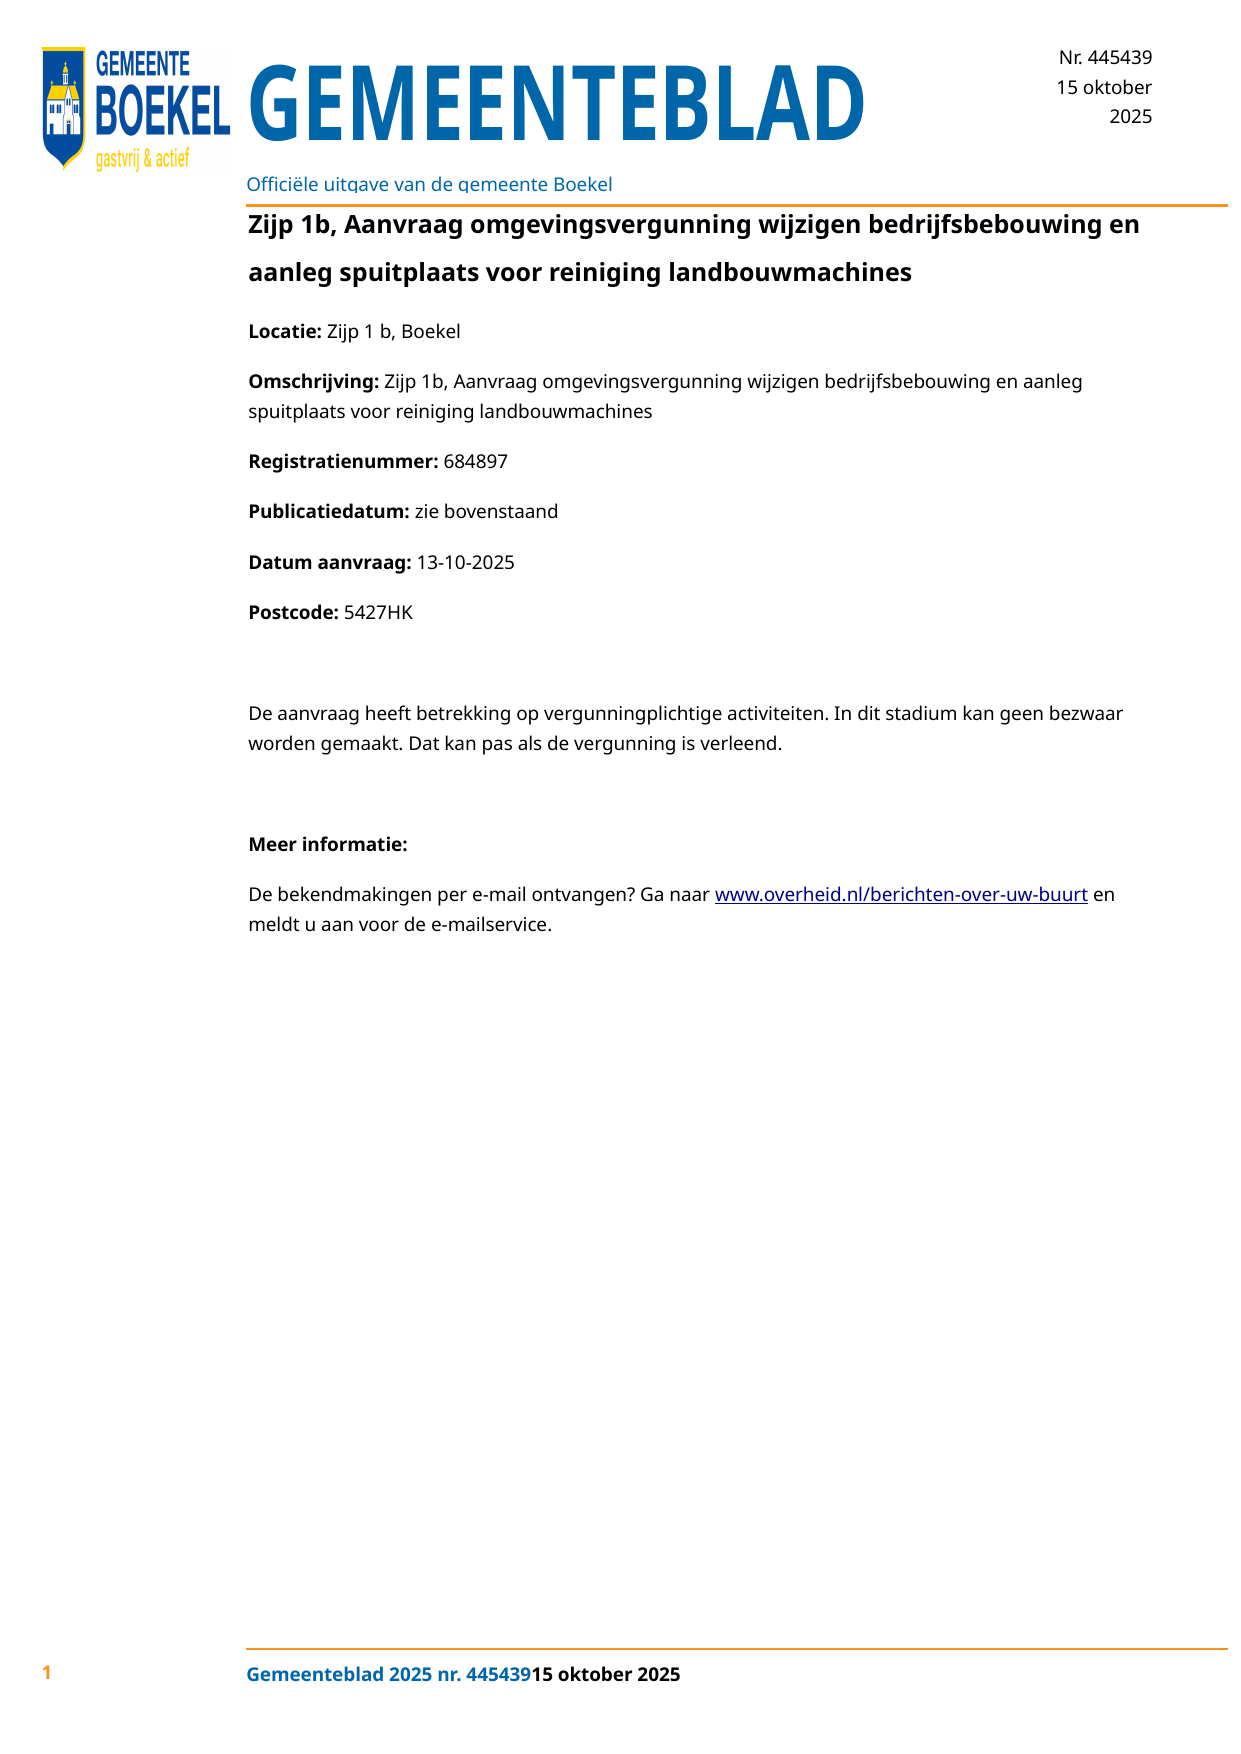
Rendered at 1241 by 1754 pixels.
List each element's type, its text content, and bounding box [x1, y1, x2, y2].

text De aanvraag heeft betrekking op vergunningplichtige activiteiten. In dit stadium kan geen bezwaar worden gemaakt. Dat kan pas als de vergunning is verleend. [248, 700, 1152, 756]
text Publicatiedatum: zie bovenstaand [248, 499, 1152, 524]
text Registratienummer: 684897 [248, 448, 1152, 474]
text Omschrijving: Zijp 1b, Aanvraag omgevingsvergunning wijzigen bedrijfsbebouwing en aanleg spuitplaats voor reiniging landbouwmachines [248, 368, 1152, 424]
text Meer informatie: [248, 831, 1152, 857]
text Zijp 1b, Aanvraag omgevingsvergunning wijzigen bedrijfsbebouwing en aanleg spuitplaats voor reiniging landbouwmachines [248, 207, 1152, 288]
picture [41, 47, 231, 172]
text De bekendmakingen per e-mail ontvangen? Ga naar www.overheid.nl/berichten-over-uw-buurt en meldt u aan voor de e-mailservice. [248, 881, 1152, 937]
text Datum aanvraag: 13-10-2025 [248, 549, 1152, 575]
text Postcode: 5427HK [248, 599, 1152, 625]
text Locatie: Zijp 1 b, Boekel [248, 318, 1152, 344]
